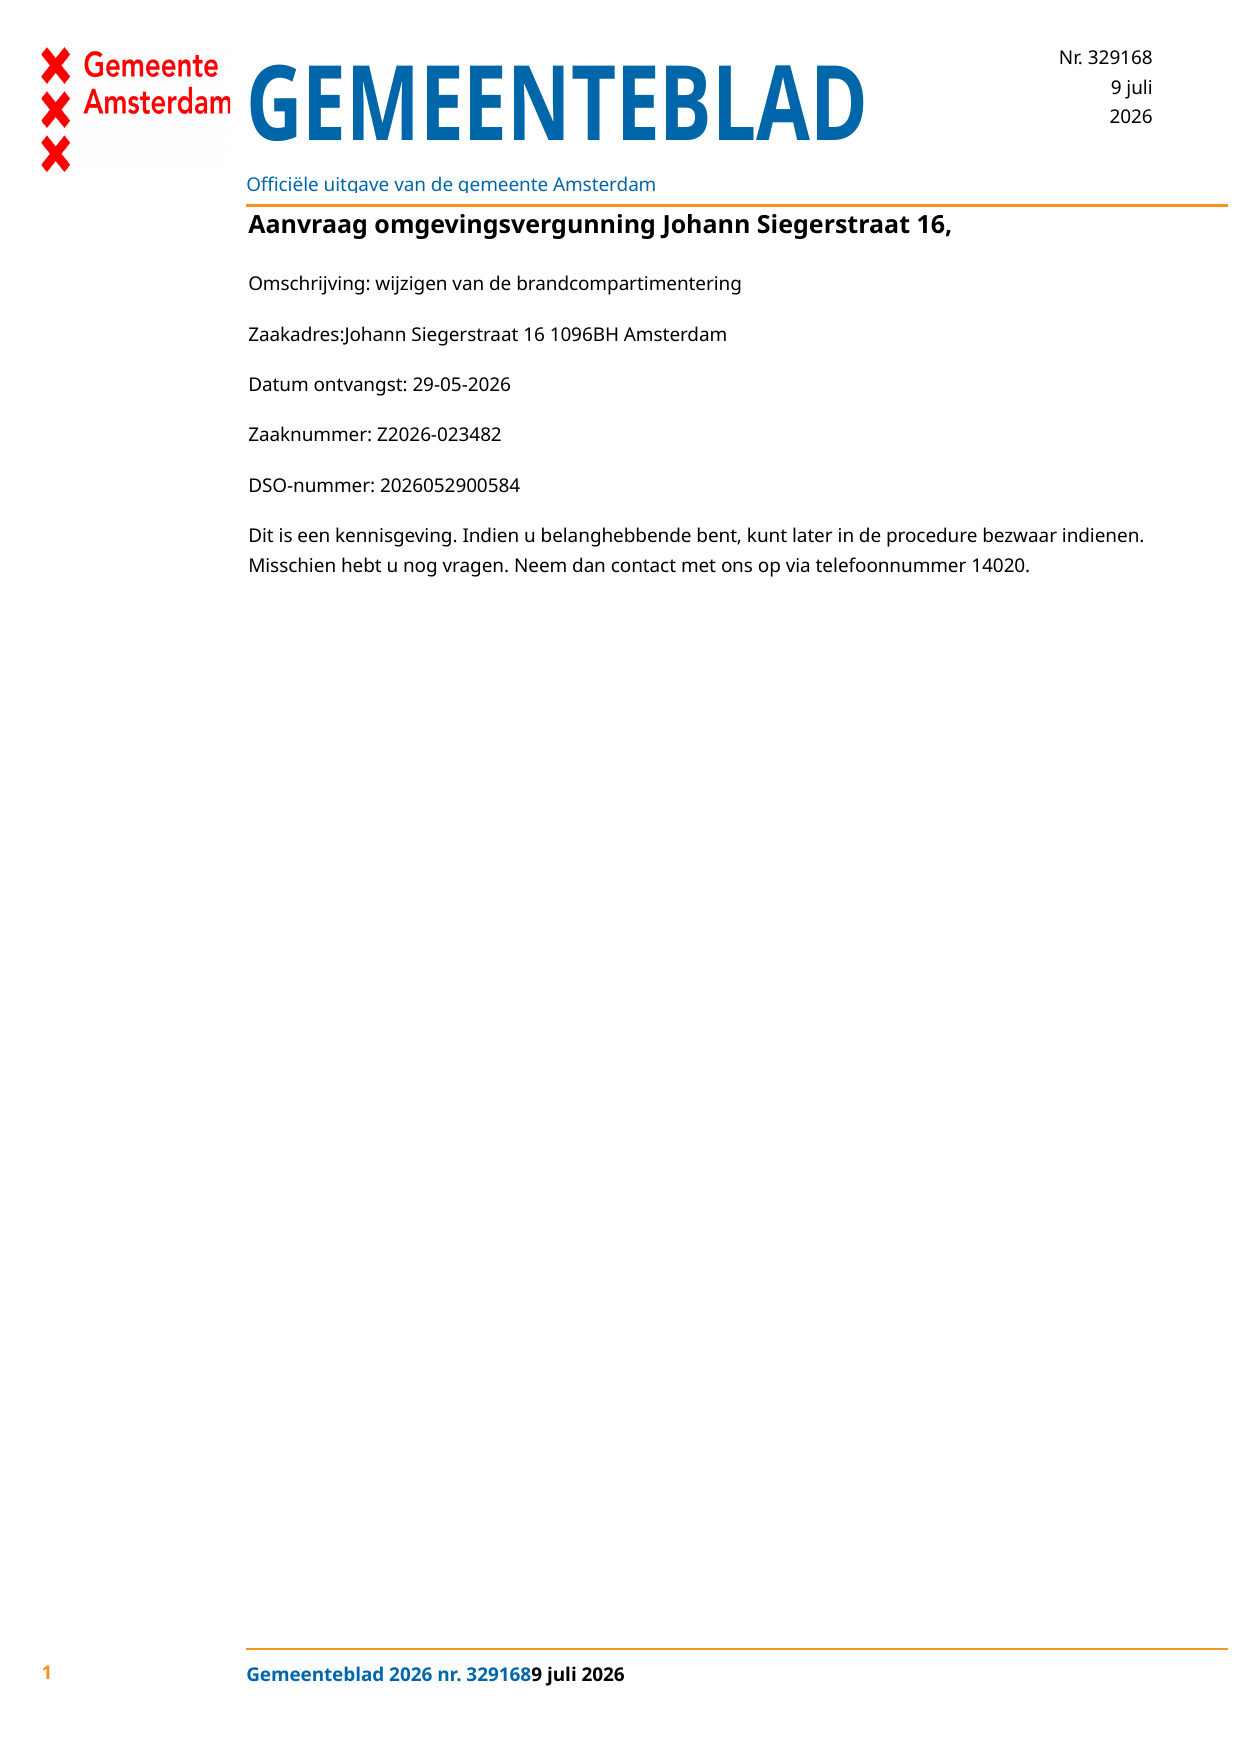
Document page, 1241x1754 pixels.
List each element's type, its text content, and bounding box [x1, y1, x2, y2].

text Dit is een kennisgeving. Indien u belanghebbende bent, kunt later in de procedure bezwaar indienen. Misschien hebt u nog vragen. Neem dan contact met ons op via telefoonnummer 14020. [248, 522, 1152, 578]
text DSO-nummer: 2026052900584 [248, 472, 1152, 498]
text Omschrijving: wijzigen van de brandcompartimentering [248, 270, 1152, 296]
text Datum ontvangst: 29-05-2026 [248, 371, 1152, 397]
text Zaaknummer: Z2026-023482 [248, 422, 1152, 447]
picture [41, 47, 231, 172]
text Aanvraag omgevingsvergunning Johann Siegerstraat 16, [248, 207, 1152, 241]
text Zaakadres:Johann Siegerstraat 16 1096BH Amsterdam [248, 321, 1152, 346]
